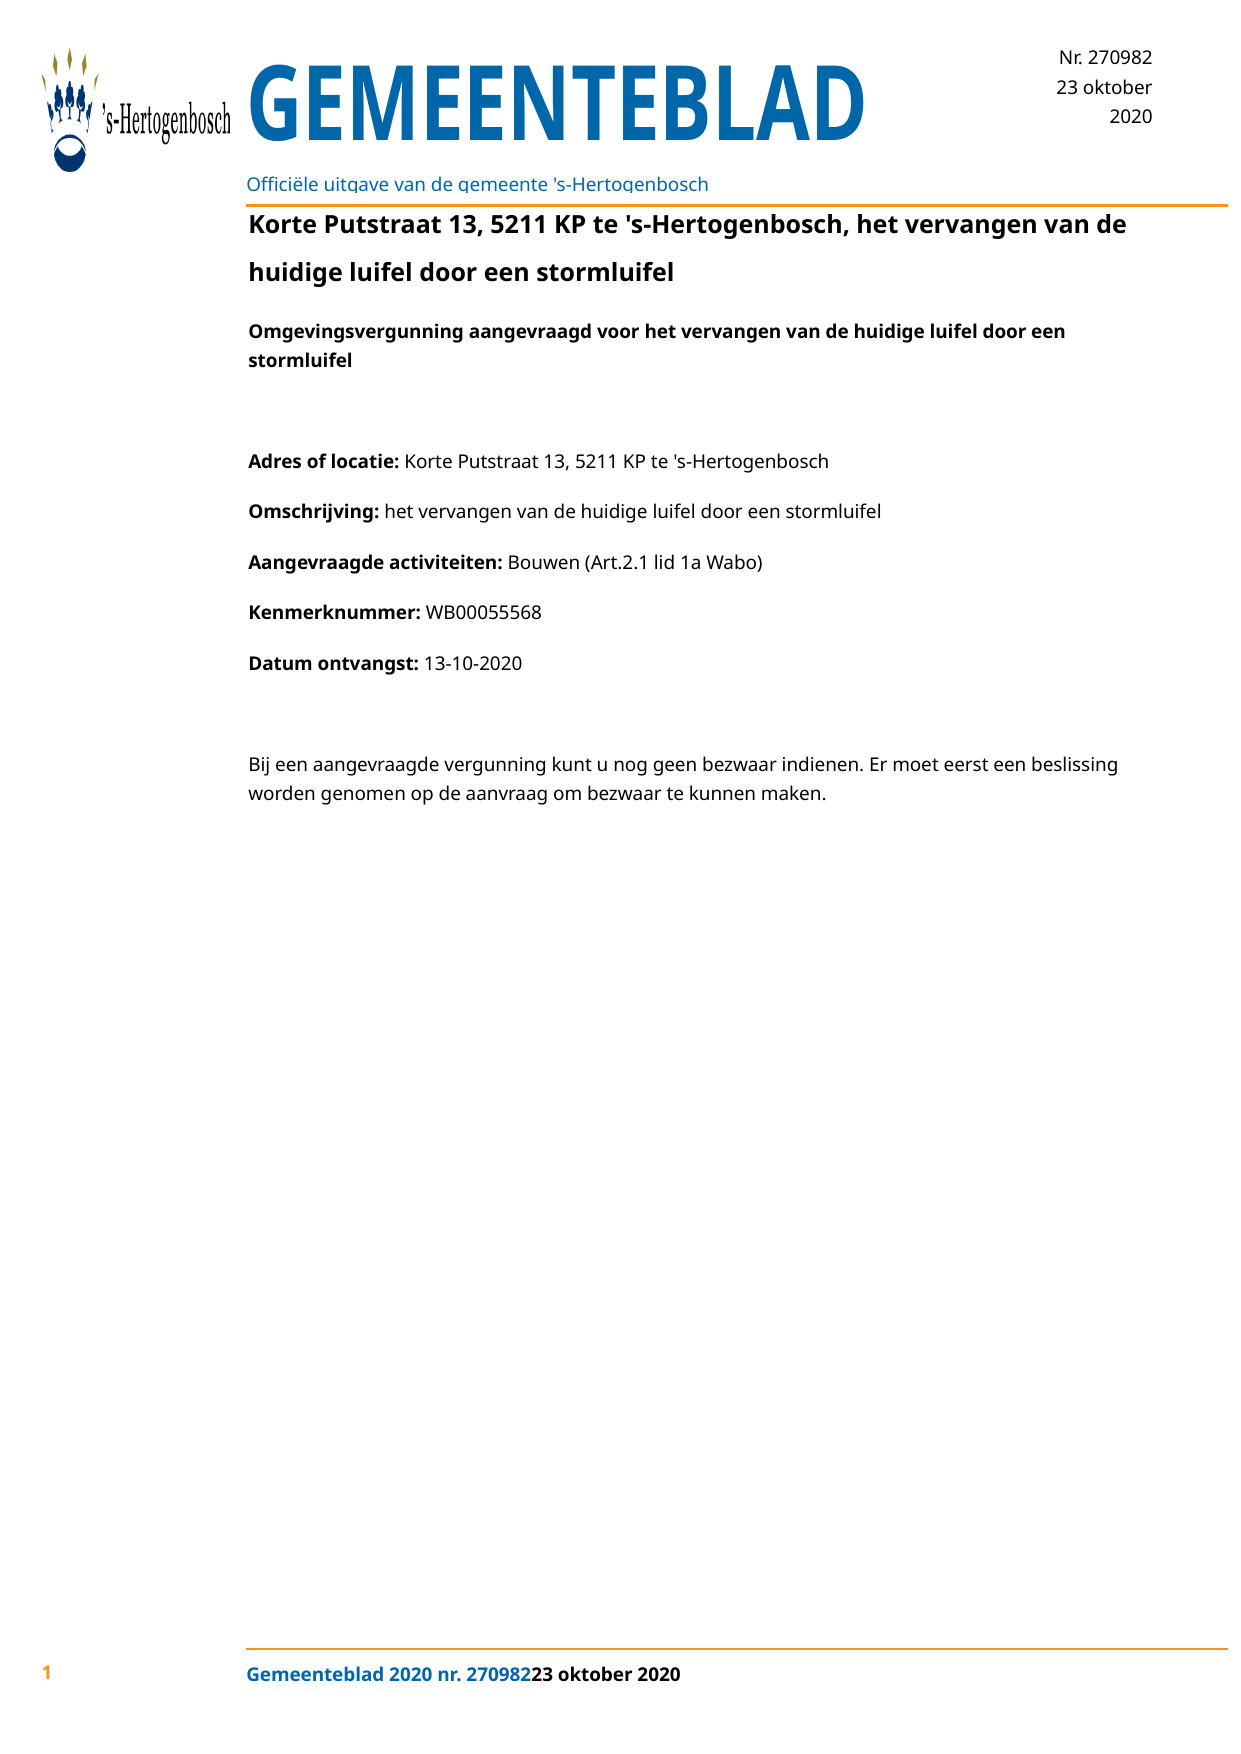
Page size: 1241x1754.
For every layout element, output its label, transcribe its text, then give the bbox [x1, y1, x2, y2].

text Korte Putstraat 13, 5211 KP te 's-Hertogenbosch, het vervangen van de huidige luifel door een stormluifel [248, 207, 1152, 288]
text Omgevingsvergunning aangevraagd voor het vervangen van de huidige luifel door een stormluifel [248, 318, 1152, 373]
text Omschrijving: het vervangen van de huidige luifel door een stormluifel [248, 499, 1152, 524]
text Kenmerknummer: WB00055568 [248, 599, 1152, 625]
text Datum ontvangst: 13-10-2020 [248, 650, 1152, 676]
text Aangevraagde activiteiten: Bouwen (Art.2.1 lid 1a Wabo) [248, 549, 1152, 575]
text Bij een aangevraagde vergunning kunt u nog geen bezwaar indienen. Er moet eerst een beslissing worden genomen op de aanvraag om bezwaar te kunnen maken. [248, 751, 1152, 806]
text Adres of locatie: Korte Putstraat 13, 5211 KP te 's-Hertogenbosch [248, 448, 1152, 474]
picture [41, 47, 231, 172]
